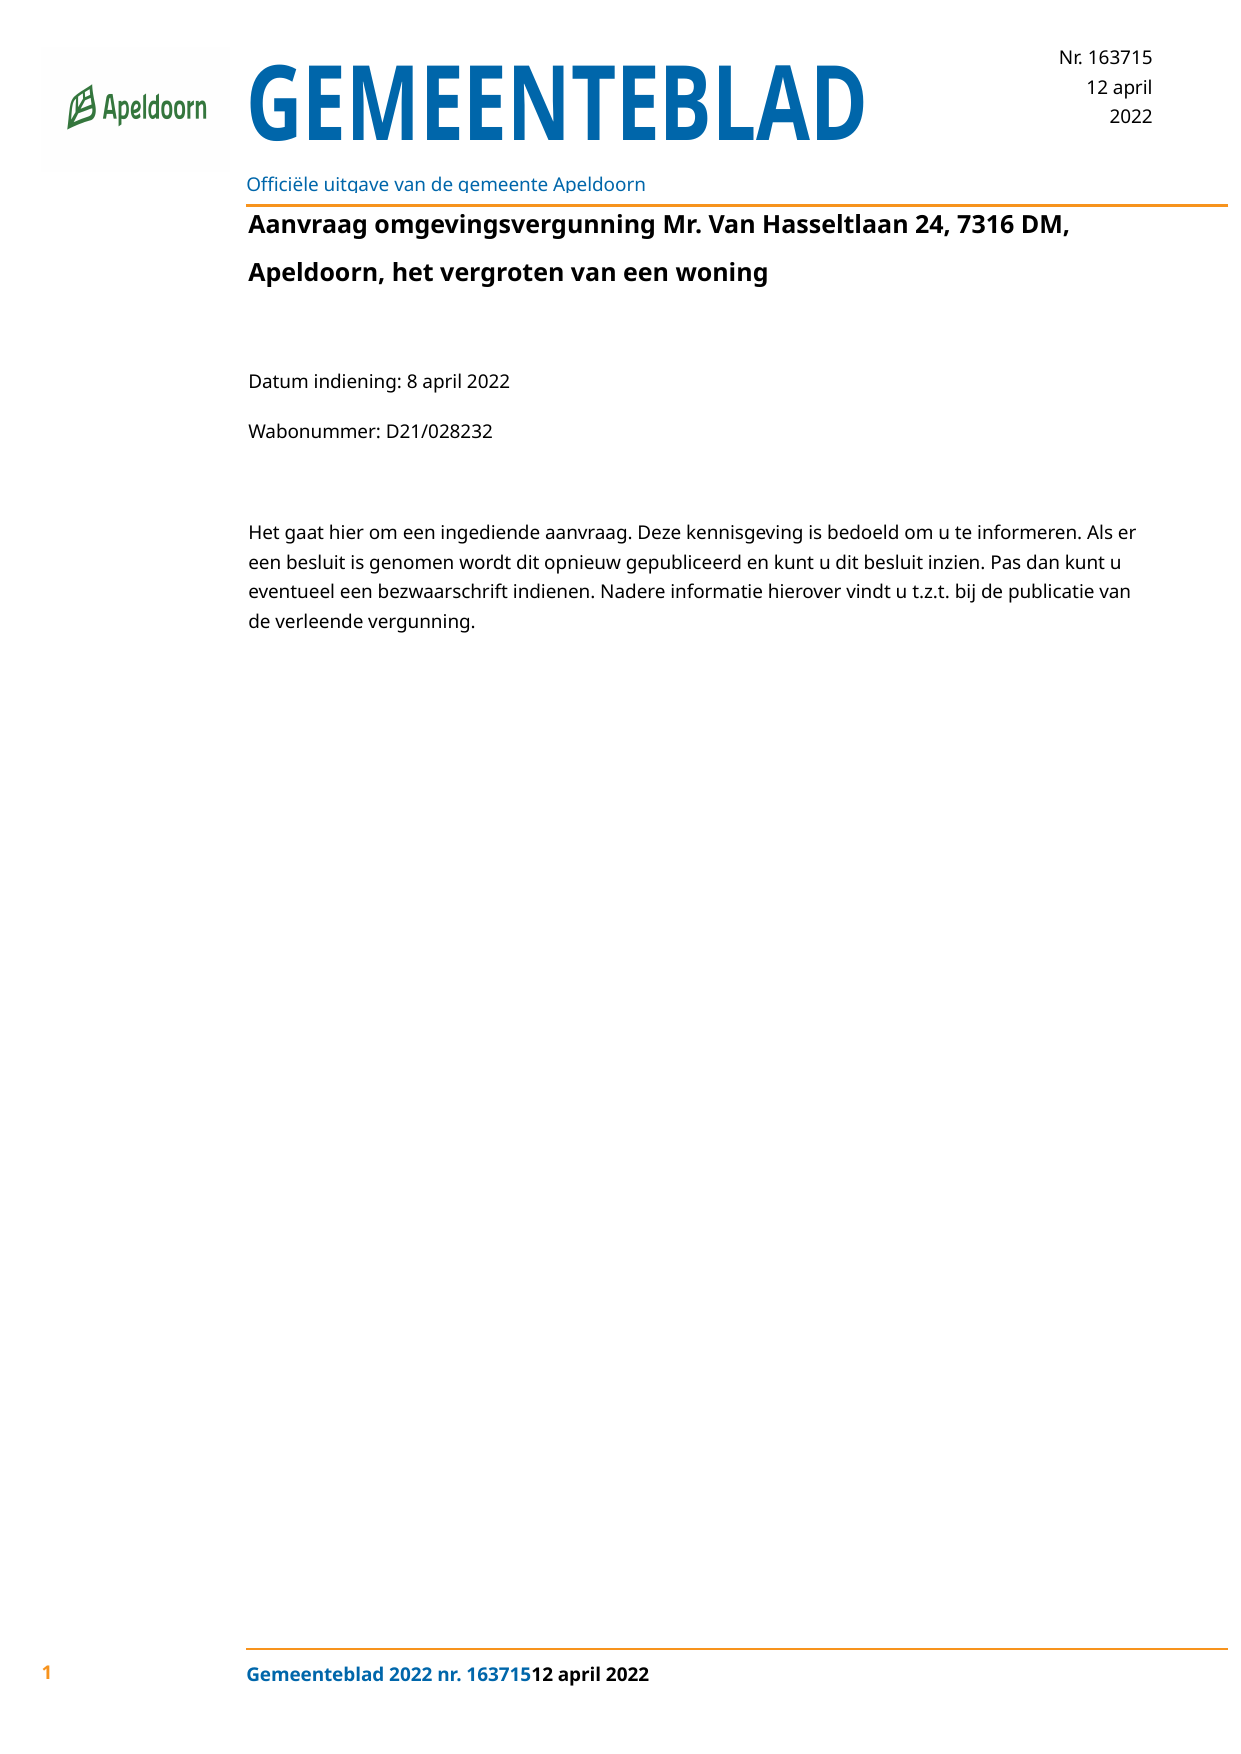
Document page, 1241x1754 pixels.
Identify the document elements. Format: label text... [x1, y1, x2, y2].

text Datum indiening: 8 april 2022 [248, 368, 1152, 394]
text Aanvraag omgevingsvergunning Mr. Van Hasseltlaan 24, 7316 DM, Apeldoorn, het vergroten van een woning [248, 207, 1152, 288]
text Het gaat hier om een ingediende aanvraag. Deze kennisgeving is bedoeld om u te informeren. Als er een besluit is genomen wordt dit opnieuw gepubliceerd en kunt u dit besluit inzien. Pas dan kunt u eventueel een bezwaarschrift indienen. Nadere informatie hierover vindt u t.z.t. bij de publicatie van de verleende vergunning. [248, 519, 1152, 634]
picture [41, 47, 231, 172]
text Wabonummer: D21/028232 [248, 419, 1152, 444]
